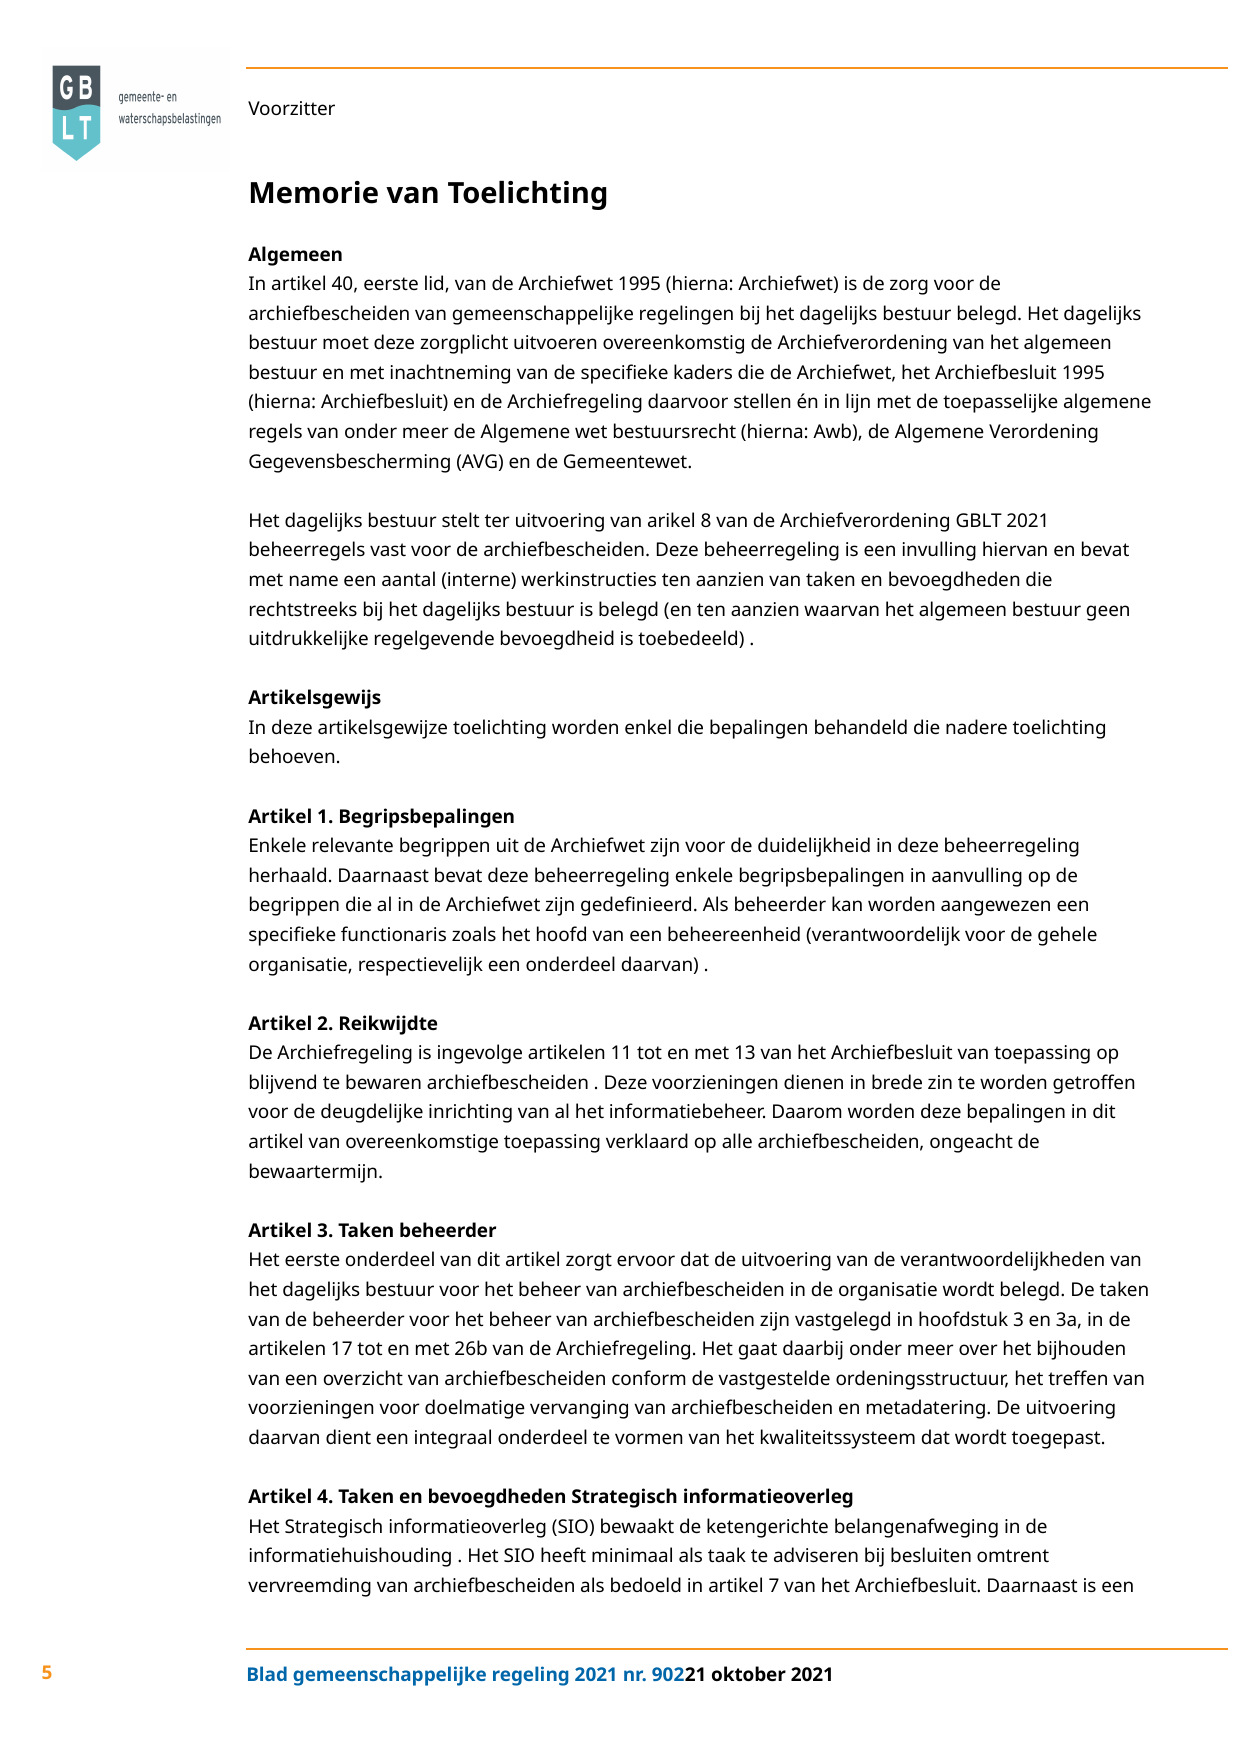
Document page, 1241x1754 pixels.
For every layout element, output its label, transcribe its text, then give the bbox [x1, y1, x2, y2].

text Het eerste onderdeel van dit artikel zorgt ervoor dat de uitvoering van de verantwoordelijkheden van het dagelijks bestuur voor het beheer van archiefbescheiden in de organisatie wordt belegd. De taken van de beheerder voor het beheer van archiefbescheiden zijn vastgelegd in hoofdstuk 3 en 3a, in de artikelen 17 tot en met 26b van de Archiefregeling. Het gaat daarbij onder meer over het bijhouden van een overzicht van archiefbescheiden conform de vastgestelde ordeningsstructuur, het treffen van voorzieningen voor doelmatige vervanging van archiefbescheiden en metadatering. De uitvoering daarvan dient een integraal onderdeel te vormen van het kwaliteitssysteem dat wordt toegepast. [248, 1247, 1152, 1450]
text Enkele relevante begrippen uit de Archiefwet zijn voor de duidelijkheid in deze beheerregeling herhaald. Daarnaast bevat deze beheerregeling enkele begripsbepalingen in aanvulling op de begrippen die al in de Archiefwet zijn gedefinieerd. Als beheerder kan worden aangewezen een specifieke functionaris zoals het hoofd van een beheereenheid (verantwoordelijk voor de gehele organisatie, respectievelijk een onderdeel daarvan) . [248, 832, 1152, 977]
text Artikelsgewijs [248, 684, 1152, 710]
text vervreemding van archiefbescheiden als bedoeld in artikel 7 van het Archiefbesluit. Daarnaast is een [248, 1572, 1152, 1598]
text Memorie van Toelichting [248, 172, 1152, 212]
text In deze artikelsgewijze toelichting worden enkel die bepalingen behandeld die nadere toelichting behoeven. [248, 714, 1152, 769]
text Artikel 1. Begripsbepalingen [248, 803, 1152, 829]
text In artikel 40, eerste lid, van de Archiefwet 1995 (hierna: Archiefwet) is de zorg voor de archiefbescheiden van gemeenschappelijke regelingen bij het dagelijks bestuur belegd. Het dagelijks bestuur moet deze zorgplicht uitvoeren overeenkomstig de Archiefverordening van het algemeen bestuur en met inachtneming van de specifieke kaders die de Archiefwet, het Archiefbesluit 1995 (hierna: Archiefbesluit) en de Archiefregeling daarvoor stellen én in lijn met de toepasselijke algemene regels van onder meer de Algemene wet bestuursrecht (hierna: Awb), de Algemene Verordening Gegevensbescherming (AVG) en de Gemeentewet. [248, 270, 1152, 474]
picture [41, 47, 231, 172]
text Het dagelijks bestuur stelt ter uitvoering van arikel 8 van de Archiefverordening GBLT 2021 beheerregels vast voor de archiefbescheiden. Deze beheerregeling is een invulling hiervan en bevat met name een aantal (interne) werkinstructies ten aanzien van taken en bevoegdheden die rechtstreeks bij het dagelijks bestuur is belegd (en ten aanzien waarvan het algemeen bestuur geen uitdrukkelijke regelgevende bevoegdheid is toebedeeld) . [248, 507, 1152, 651]
text Artikel 2. Reikwijdte [248, 1010, 1152, 1036]
text De Archiefregeling is ingevolge artikelen 11 tot en met 13 van het Archiefbesluit van toepassing op blijvend te bewaren archiefbescheiden . Deze voorzieningen dienen in brede zin te worden getroffen voor de deugdelijke inrichting van al het informatiebeheer. Daarom worden deze bepalingen in dit artikel van overeenkomstige toepassing verklaard op alle archiefbescheiden, ongeacht de bewaartermijn. [248, 1039, 1152, 1184]
text Het Strategisch informatieoverleg (SIO) bewaakt de ketengerichte belangenafweging in de informatiehuishouding . Het SIO heeft minimaal als taak te adviseren bij besluiten omtrent [248, 1513, 1152, 1568]
text Algemeen [248, 241, 1152, 267]
text Artikel 4. Taken en bevoegdheden Strategisch informatieoverleg [248, 1483, 1152, 1509]
text Voorzitter [248, 95, 1152, 121]
text Artikel 3. Taken beheerder [248, 1217, 1152, 1243]
